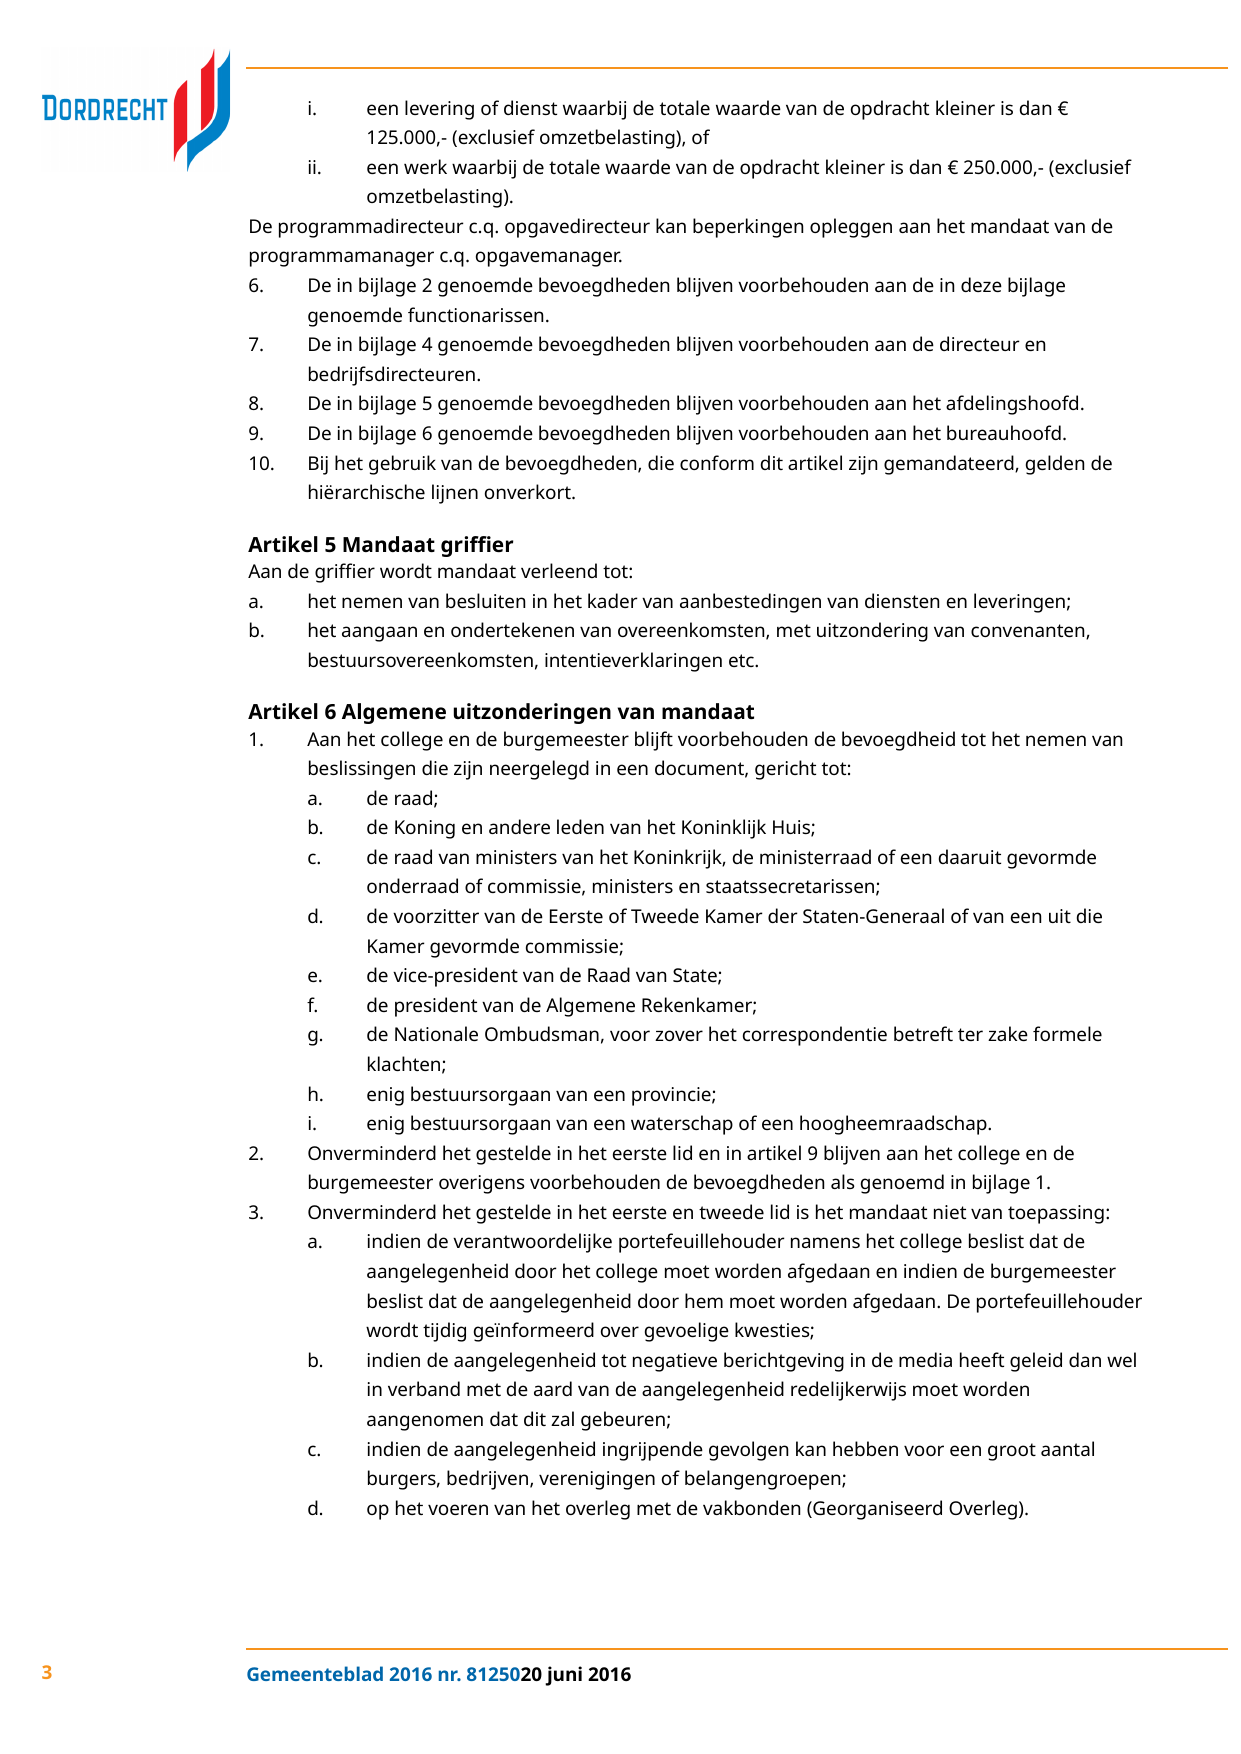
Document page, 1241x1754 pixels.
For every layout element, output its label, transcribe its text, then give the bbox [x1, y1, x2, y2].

list Onverminderd het gestelde in het eerste en tweede lid is het mandaat niet van toepassing: [248, 1199, 1152, 1225]
list De in bijlage 5 genoemde bevoegdheden blijven voorbehouden aan het afdelingshoofd. [248, 391, 1152, 416]
list indien de aangelegenheid ingrijpende gevolgen kan hebben voor een groot aantal burgers, bedrijven, verenigingen of belangengroepen; [307, 1436, 1152, 1491]
list enig bestuursorgaan van een provincie; [307, 1081, 1152, 1107]
list enig bestuursorgaan van een waterschap of een hoogheemraadschap. [307, 1110, 1152, 1136]
text Aan de griffier wordt mandaat verleend tot: [248, 558, 1152, 584]
list indien de verantwoordelijke portefeuillehouder namens het college beslist dat de aangelegenheid door het college moet worden afgedaan en indien de burgemeester beslist dat de aangelegenheid door hem moet worden afgedaan. De portefeuillehouder wordt tijdig geïnformeerd over gevoelige kwesties; [307, 1229, 1152, 1343]
list de voorzitter van de Eerste of Tweede Kamer der Staten-Generaal of van een uit die Kamer gevormde commissie; [307, 903, 1152, 959]
text De programmadirecteur c.q. opgavedirecteur kan beperkingen opleggen aan het mandaat van de programmamanager c.q. opgavemanager. [248, 213, 1152, 268]
list de Koning en andere leden van het Koninklijk Huis; [307, 814, 1152, 840]
list op het voeren van het overleg met de vakbonden (Georganiseerd Overleg). [307, 1495, 1152, 1521]
list Onverminderd het gestelde in het eerste lid en in artikel 9 blijven aan het college en de burgemeester overigens voorbehouden de bevoegdheden als genoemd in bijlage 1. [248, 1140, 1152, 1195]
list een levering of dienst waarbij de totale waarde van de opdracht kleiner is dan € 125.000,- (exclusief omzetbelasting), of [307, 95, 1152, 150]
text Artikel 5 Mandaat griffier [248, 530, 1152, 558]
list De in bijlage 4 genoemde bevoegdheden blijven voorbehouden aan de directeur en bedrijfsdirecteuren. [248, 331, 1152, 387]
list de raad van ministers van het Koninkrijk, de ministerraad of een daaruit gevormde onderraad of commissie, ministers en staatssecretarissen; [307, 844, 1152, 899]
list Bij het gebruik van de bevoegdheden, die conform dit artikel zijn gemandateerd, gelden de hiërarchische lijnen onverkort. [248, 450, 1152, 505]
list een werk waarbij de totale waarde van de opdracht kleiner is dan € 250.000,- (exclusief omzetbelasting). [307, 154, 1152, 209]
list Aan het college en de burgemeester blijft voorbehouden de bevoegdheid tot het nemen van beslissingen die zijn neergelegd in een document, gericht tot: [248, 726, 1152, 781]
list de raad; [307, 785, 1152, 811]
list de president van de Algemene Rekenkamer; [307, 992, 1152, 1018]
list De in bijlage 2 genoemde bevoegdheden blijven voorbehouden aan de in deze bijlage genoemde functionarissen. [248, 272, 1152, 328]
list de vice-president van de Raad van State; [307, 962, 1152, 988]
text Artikel 6 Algemene uitzonderingen van mandaat [248, 697, 1152, 726]
list de Nationale Ombudsman, voor zover het correspondentie betreft ter zake formele klachten; [307, 1022, 1152, 1077]
list De in bijlage 6 genoemde bevoegdheden blijven voorbehouden aan het bureauhoofd. [248, 420, 1152, 446]
picture [41, 47, 231, 172]
list het aangaan en ondertekenen van overeenkomsten, met uitzondering van convenanten, bestuursovereenkomsten, intentieverklaringen etc. [248, 617, 1152, 673]
list indien de aangelegenheid tot negatieve berichtgeving in de media heeft geleid dan wel in verband met de aard van de aangelegenheid redelijkerwijs moet worden aangenomen dat dit zal gebeuren; [307, 1347, 1152, 1432]
list het nemen van besluiten in het kader van aanbestedingen van diensten en leveringen; [248, 588, 1152, 613]
